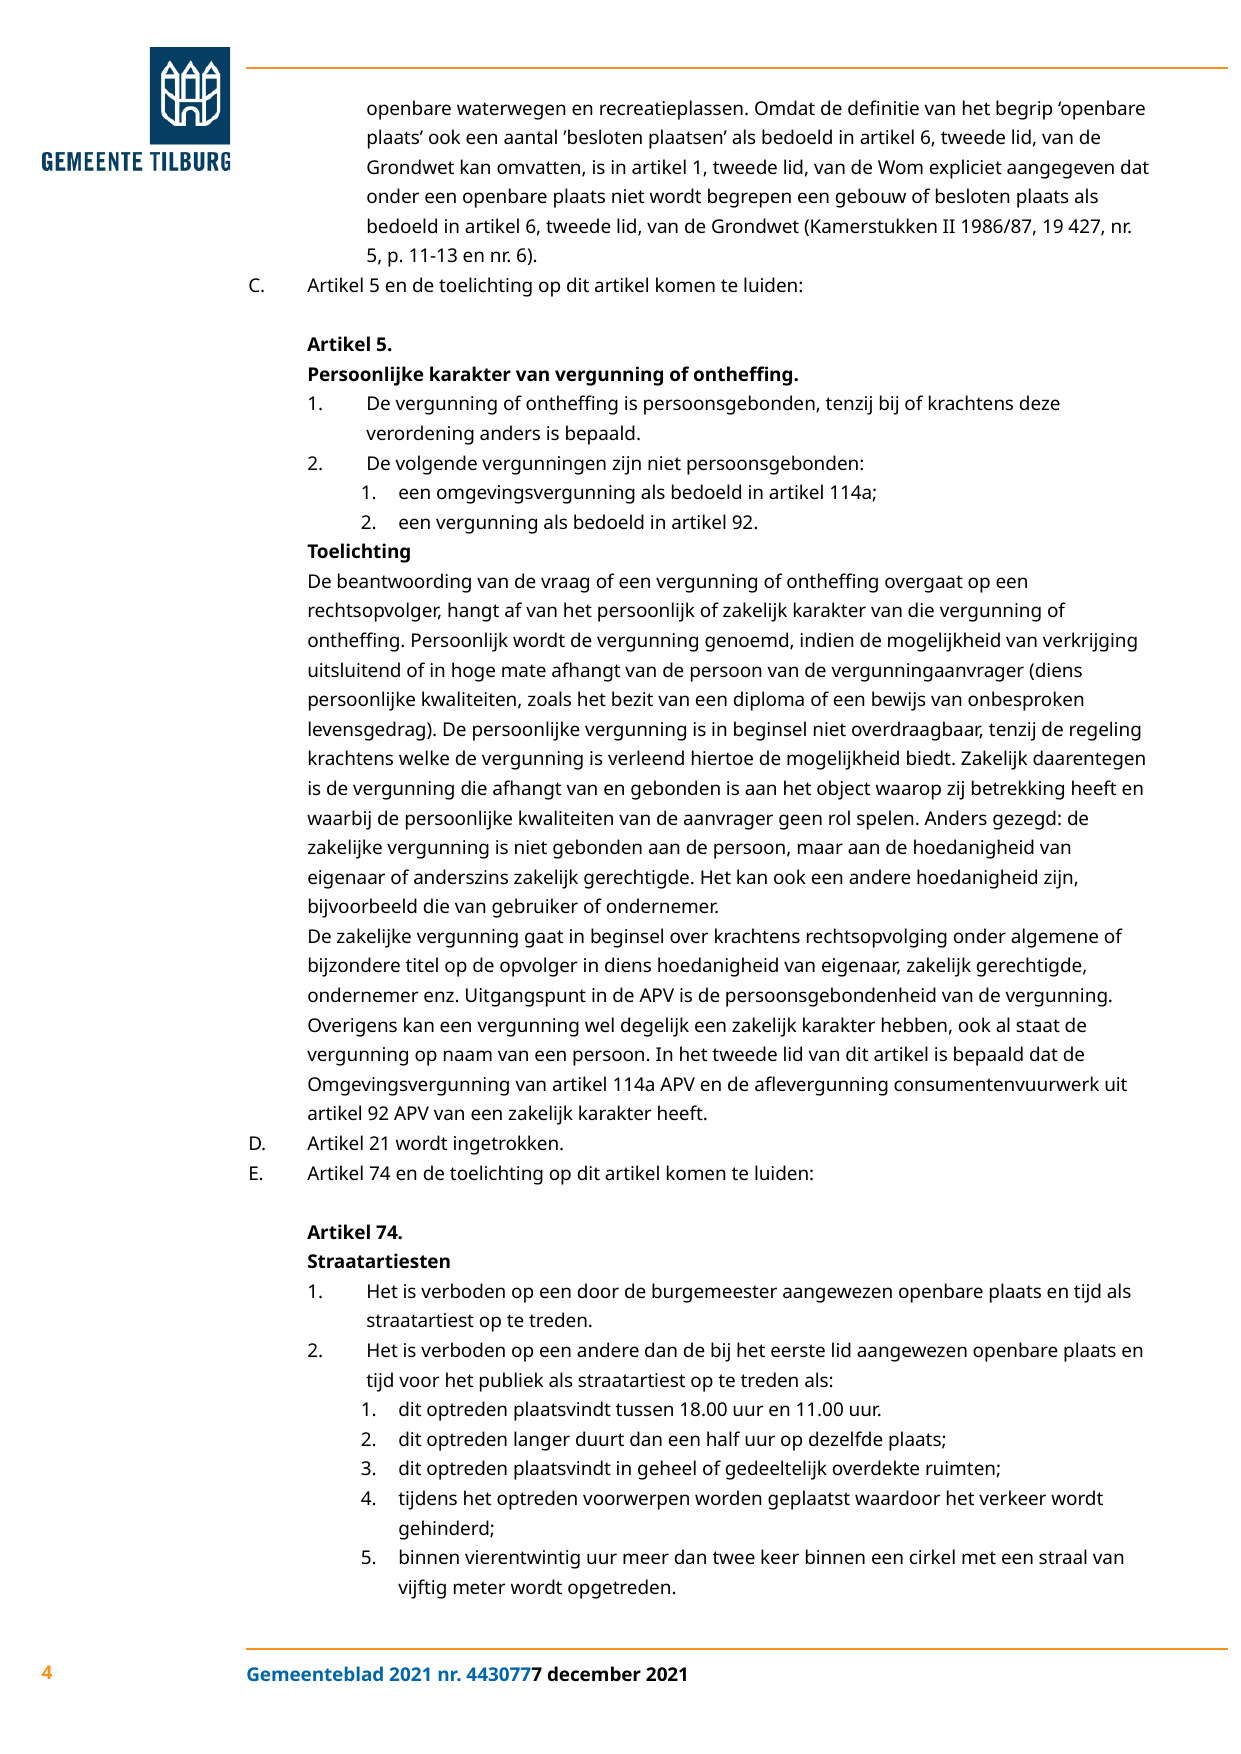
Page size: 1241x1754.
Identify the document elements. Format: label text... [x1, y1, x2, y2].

list dit optreden plaatsvindt in geheel of gedeeltelijk overdekte ruimten; [361, 1456, 1152, 1481]
list Toelichting [248, 538, 1152, 564]
list De volgende vergunningen zijn niet persoonsgebonden: [307, 450, 1152, 476]
list Het is verboden op een door de burgemeester aangewezen openbare plaats en tijd als straatartiest op te treden. [307, 1278, 1152, 1333]
list Het is verboden op een andere dan de bij het eerste lid aangewezen openbare plaats en tijd voor het publiek als straatartiest op te treden als: [307, 1337, 1152, 1393]
list een omgevingsvergunning als bedoeld in artikel 114a; [361, 479, 1152, 505]
list De beantwoording van de vraag of een vergunning of ontheffing overgaat op een rechtsopvolger, hangt af van het persoonlijk of zakelijk karakter van die vergunning of ontheffing. Persoonlijk wordt de vergunning genoemd, indien de mogelijkheid van verkrijging uitsluitend of in hoge mate afhangt van de persoon van de vergunningaanvrager (diens persoonlijke kwaliteiten, zoals het bezit van een diploma of een bewijs van onbesproken levensgedrag). De persoonlijke vergunning is in beginsel niet overdraagbaar, tenzij de regeling krachtens welke de vergunning is verleend hiertoe de mogelijkheid biedt. Zakelijk daarentegen is de vergunning die afhangt van en gebonden is aan het object waarop zij betrekking heeft en waarbij de persoonlijke kwaliteiten van de aanvrager geen rol spelen. Anders gezegd: de zakelijke vergunning is niet gebonden aan de persoon, maar aan de hoedanigheid van eigenaar of anderszins zakelijk gerechtigde. Het kan ook een andere hoedanigheid zijn, bijvoorbeeld die van gebruiker of ondernemer. [248, 568, 1152, 919]
list Artikel 74 en de toelichting op dit artikel komen te luiden: [248, 1160, 1152, 1186]
list openbare waterwegen en recreatieplassen. Omdat de definitie van het begrip ‘openbare plaats’ ook een aantal ’besloten plaatsen’ als bedoeld in artikel 6, tweede lid, van de Grondwet kan omvatten, is in artikel 1, tweede lid, van de Wom expliciet aangegeven dat onder een openbare plaats niet wordt begrepen een gebouw of besloten plaats als bedoeld in artikel 6, tweede lid, van de Grondwet (Kamerstukken II 1986/87, 19 427, nr. 5, p. 11-13 en nr. 6). [307, 95, 1152, 268]
list Artikel 21 wordt ingetrokken. [248, 1130, 1152, 1156]
list Straatartiesten [248, 1248, 1152, 1274]
list De vergunning of ontheffing is persoonsgebonden, tenzij bij of krachtens deze verordening anders is bepaald. [307, 391, 1152, 446]
list dit optreden plaatsvindt tussen 18.00 uur en 11.00 uur. [361, 1396, 1152, 1422]
list binnen vierentwintig uur meer dan twee keer binnen een cirkel met een straal van vijftig meter wordt opgetreden. [361, 1544, 1152, 1600]
list Artikel 5. [248, 331, 1152, 357]
list Artikel 74. [248, 1219, 1152, 1245]
list dit optreden langer duurt dan een half uur op dezelfde plaats; [361, 1426, 1152, 1452]
list De zakelijke vergunning gaat in beginsel over krachtens rechtsopvolging onder algemene of bijzondere titel op de opvolger in diens hoedanigheid van eigenaar, zakelijk gerechtigde, ondernemer enz. Uitgangspunt in de APV is de persoonsgebondenheid van de vergunning. Overigens kan een vergunning wel degelijk een zakelijk karakter hebben, ook al staat de vergunning op naam van een persoon. In het tweede lid van dit artikel is bepaald dat de Omgevingsvergunning van artikel 114a APV en de aflevergunning consumentenvuurwerk uit artikel 92 APV van een zakelijk karakter heeft. [248, 923, 1152, 1126]
picture [41, 47, 231, 172]
list een vergunning als bedoeld in artikel 92. [361, 509, 1152, 535]
list tijdens het optreden voorwerpen worden geplaatst waardoor het verkeer wordt gehinderd; [361, 1485, 1152, 1541]
list Artikel 5 en de toelichting op dit artikel komen te luiden: [248, 272, 1152, 298]
list Persoonlijke karakter van vergunning of ontheffing. [248, 361, 1152, 387]
